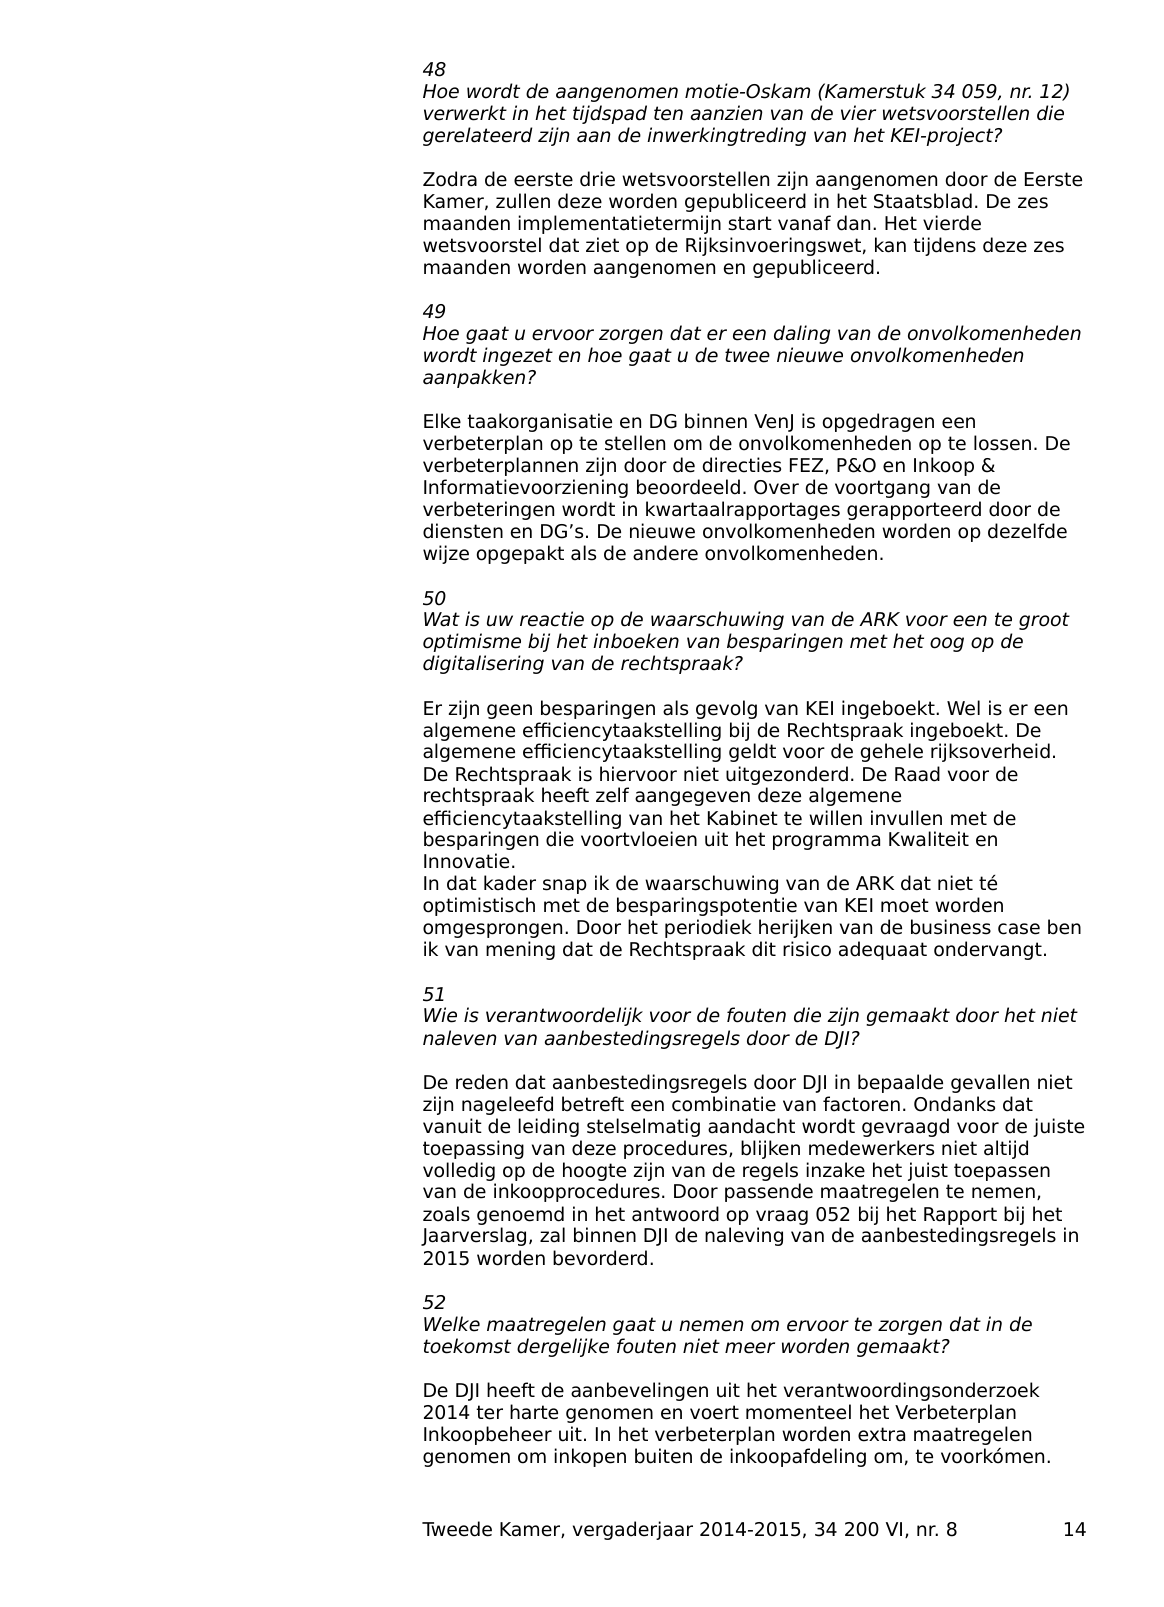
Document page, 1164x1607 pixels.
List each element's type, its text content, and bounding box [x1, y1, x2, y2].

text Wat is uw reactie op de waarschuwing van de ARK voor een te groot optimisme bij het inboeken van besparingen met het oog op de digitalisering van de rechtspraak? [422, 609, 1087, 675]
text 51 [422, 983, 1087, 1005]
text Hoe gaat u ervoor zorgen dat er een daling van de onvolkomenheden wordt ingezet en hoe gaat u de twee nieuwe onvolkomenheden aanpakken? [422, 323, 1087, 389]
text Welke maatregelen gaat u nemen om ervoor te zorgen dat in de toekomst dergelijke fouten niet meer worden gemaakt? [422, 1313, 1087, 1357]
text Wie is verantwoordelijk voor de fouten die zijn gemaakt door het niet naleven van aanbestedingsregels door de DJI? [422, 1005, 1087, 1049]
text 50 [422, 587, 1087, 609]
text De DJI heeft de aanbevelingen uit het verantwoordingsonderzoek 2014 ter harte genomen en voert momenteel het Verbeterplan Inkoopbeheer uit. In het verbeterplan worden extra maatregelen genomen om inkopen buiten de inkoopafdeling om, te voorkómen. [422, 1380, 1087, 1468]
text De reden dat aanbestedingsregels door DJI in bepaalde gevallen niet zijn nageleefd betreft een combinatie van factoren. Ondanks dat vanuit de leiding stelselmatig aandacht wordt gevraagd voor de juiste toepassing van deze procedures, blijken medewerkers niet altijd volledig op de hoogte zijn van de regels inzake het juist toepassen van de inkoopprocedures. Door passende maatregelen te nemen, zoals genoemd in het antwoord op vraag 052 bij het Rapport bij het Jaarverslag, zal binnen DJI de naleving van de aanbestedingsregels in 2015 worden bevorderd. [422, 1072, 1087, 1269]
text Elke taakorganisatie en DG binnen VenJ is opgedragen een verbeterplan op te stellen om de onvolkomenheden op te lossen. De verbeterplannen zijn door de directies FEZ, P&O en Inkoop & Informatievoorziening beoordeeld. Over de voortgang van de verbeteringen wordt in kwartaalrapportages gerapporteerd door de diensten en DG’s. De nieuwe onvolkomenheden worden op dezelfde wijze opgepakt als de andere onvolkomenheden. [422, 411, 1087, 565]
text Er zijn geen besparingen als gevolg van KEI ingeboekt. Wel is er een algemene efficiencytaakstelling bij de Rechtspraak ingeboekt. De algemene efficiencytaakstelling geldt voor de gehele rijksoverheid. De Rechtspraak is hiervoor niet uitgezonderd. De Raad voor de rechtspraak heeft zelf aangegeven deze algemene efficiencytaakstelling van het Kabinet te willen invullen met de besparingen die voortvloeien uit het programma Kwaliteit en Innovatie. [422, 697, 1087, 873]
text Hoe wordt de aangenomen motie-Oskam (Kamerstuk 34 059, nr. 12) verwerkt in het tijdspad ten aanzien van de vier wetsvoorstellen die gerelateerd zijn aan de inwerkingtreding van het KEI-project? [422, 81, 1087, 147]
text Zodra de eerste drie wetsvoorstellen zijn aangenomen door de Eerste Kamer, zullen deze worden gepubliceerd in het Staatsblad. De zes maanden implementatietermijn start vanaf dan. Het vierde wetsvoorstel dat ziet op de Rijksinvoeringswet, kan tijdens deze zes maanden worden aangenomen en gepubliceerd. [422, 169, 1087, 279]
text 48 [422, 59, 1087, 81]
text 49 [422, 301, 1087, 323]
text In dat kader snap ik de waarschuwing van de ARK dat niet té optimistisch met de besparingspotentie van KEI moet worden omgesprongen. Door het periodiek herijken van de business case ben ik van mening dat de Rechtspraak dit risico adequaat ondervangt. [422, 873, 1087, 961]
text 52 [422, 1292, 1087, 1313]
